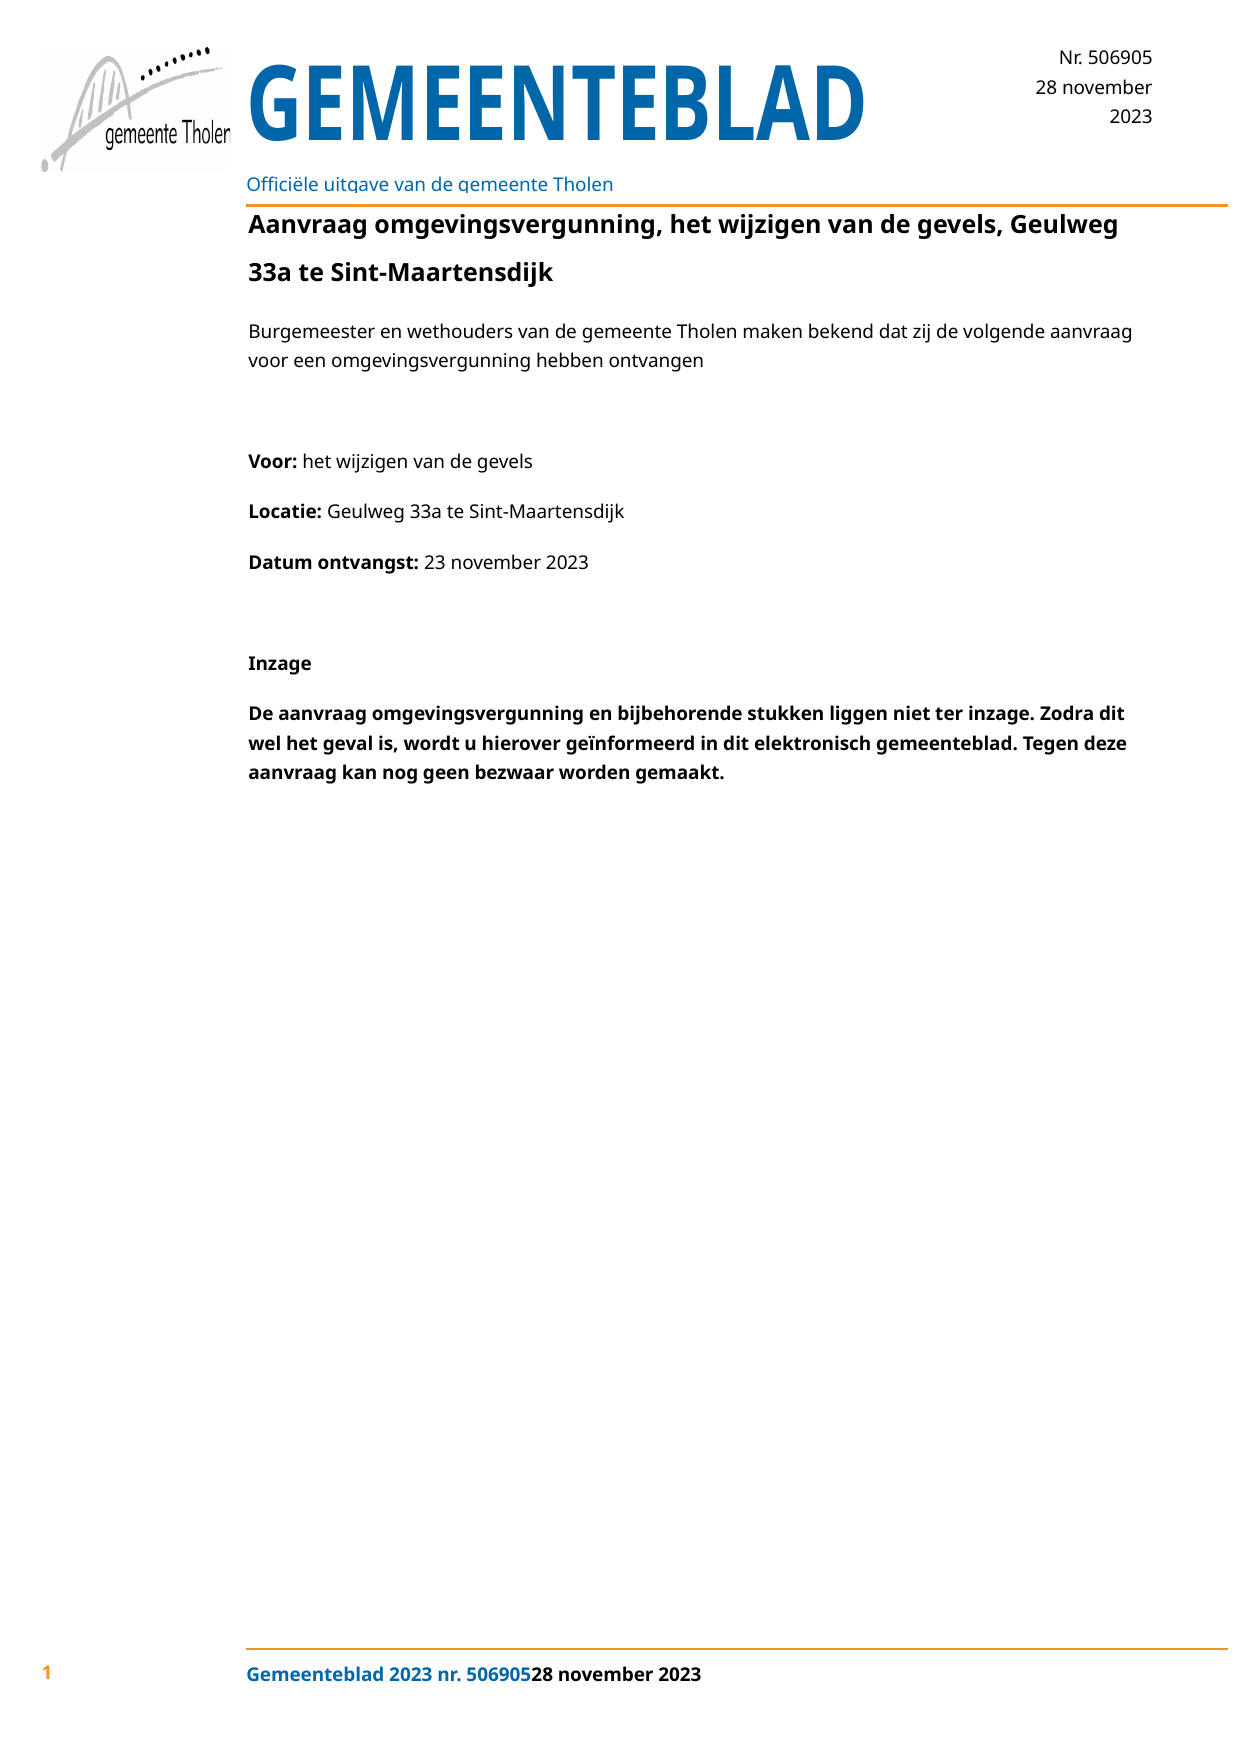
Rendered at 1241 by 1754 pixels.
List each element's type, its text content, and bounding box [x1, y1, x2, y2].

text Locatie: Geulweg 33a te Sint-Maartensdijk [248, 499, 1152, 524]
text Burgemeester en wethouders van de gemeente Tholen maken bekend dat zij de volgende aanvraag voor een omgevingsvergunning hebben ontvangen [248, 318, 1152, 373]
text De aanvraag omgevingsvergunning en bijbehorende stukken liggen niet ter inzage. Zodra dit wel het geval is, wordt u hierover geïnformeerd in dit elektronisch gemeenteblad. Tegen deze aanvraag kan nog geen bezwaar worden gemaakt. [248, 700, 1152, 785]
text Inzage [248, 650, 1152, 676]
picture [41, 47, 231, 172]
text Voor: het wijzigen van de gevels [248, 448, 1152, 474]
text Aanvraag omgevingsvergunning, het wijzigen van de gevels, Geulweg 33a te Sint-Maartensdijk [248, 207, 1152, 288]
text Datum ontvangst: 23 november 2023 [248, 549, 1152, 575]
